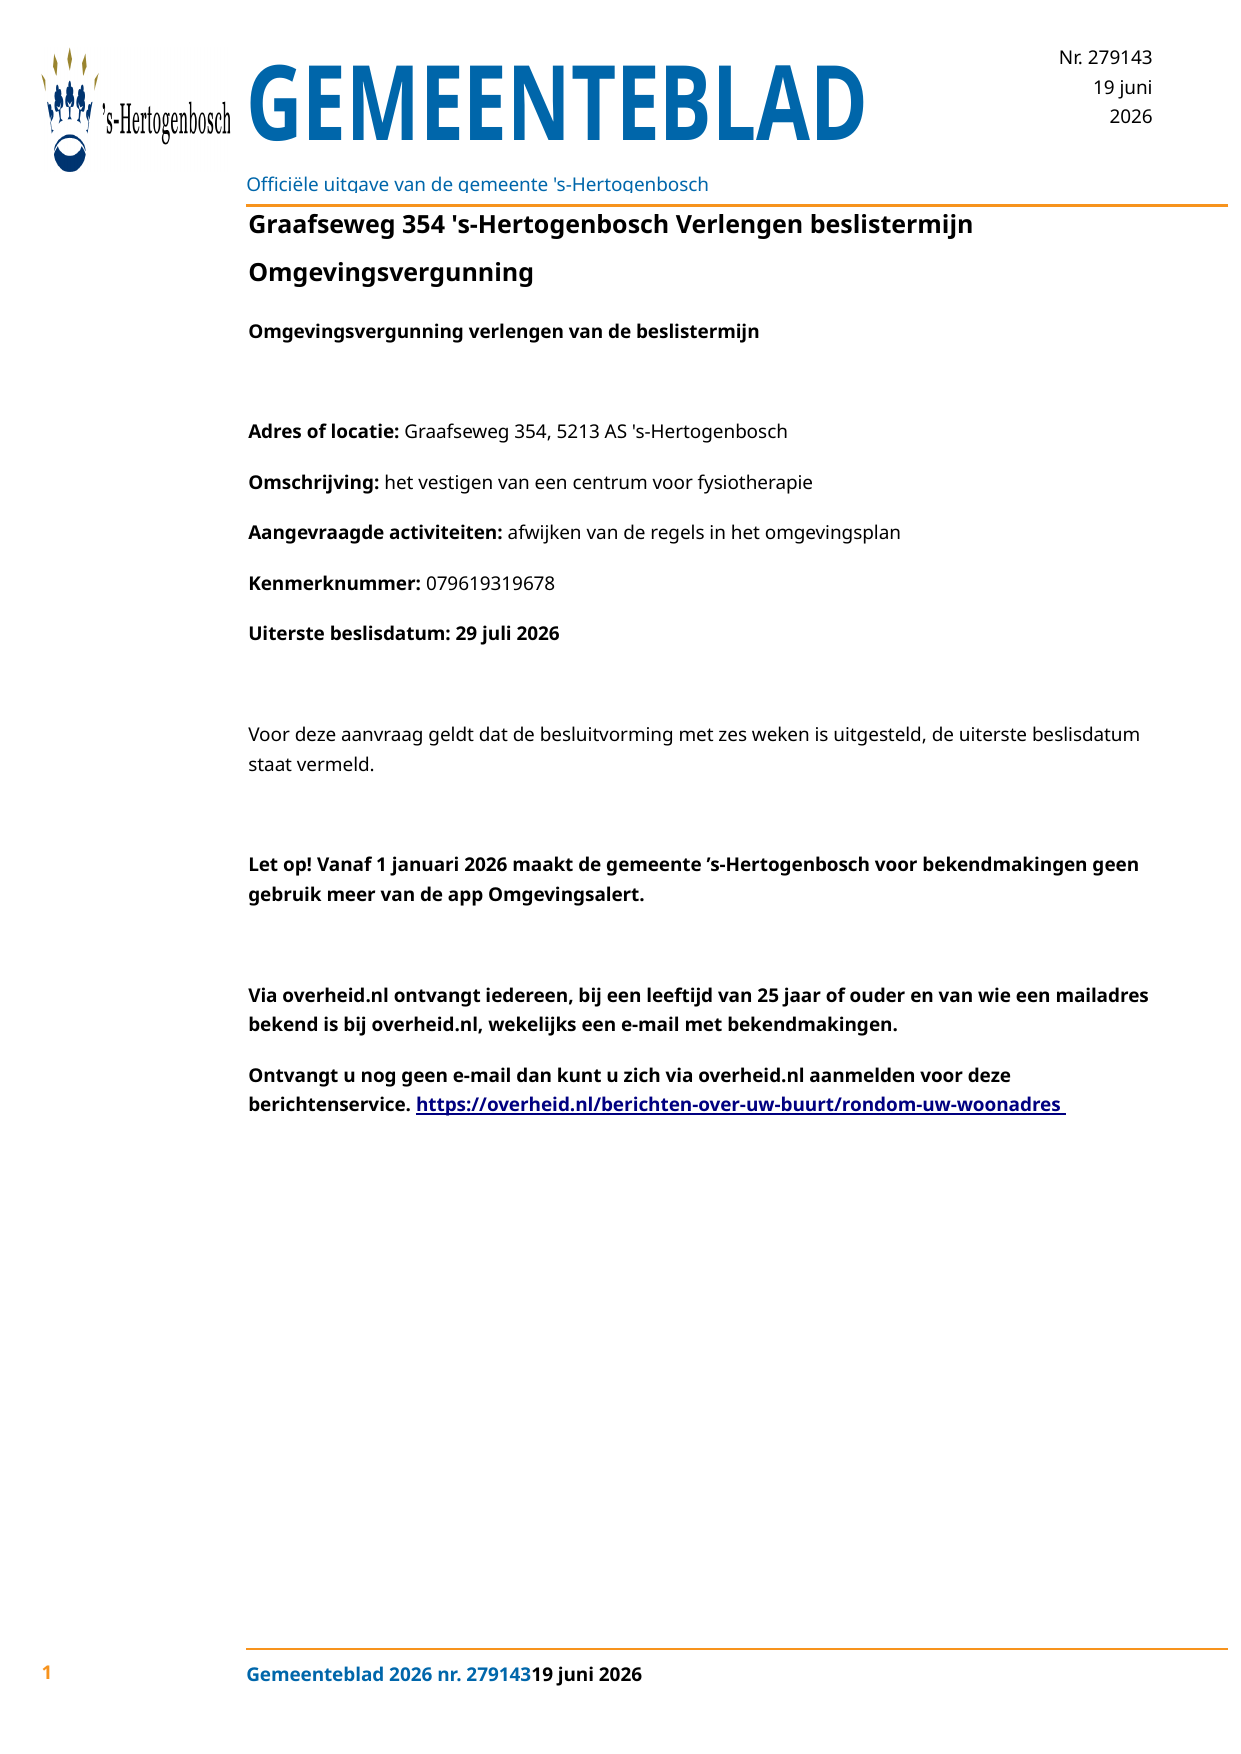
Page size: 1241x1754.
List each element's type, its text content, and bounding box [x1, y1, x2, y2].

text Adres of locatie: Graafseweg 354, 5213 AS 's-Hertogenbosch [248, 419, 1152, 444]
text Ontvangt u nog geen e-mail dan kunt u zich via overheid.nl aanmelden voor deze berichtenservice. https://overheid.nl/berichten-over-uw-buurt/rondom-uw-woonadres [248, 1062, 1152, 1117]
text Via overheid.nl ontvangt iedereen, bij een leeftijd van 25 jaar of ouder en van wie een mailadres bekend is bij overheid.nl, wekelijks een e-mail met bekendmakingen. [248, 982, 1152, 1037]
text Let op! Vanaf 1 januari 2026 maakt de gemeente ’s-Hertogenbosch voor bekendmakingen geen gebruik meer van de app Omgevingsalert. [248, 852, 1152, 907]
text Kenmerknummer: 079619319678 [248, 570, 1152, 596]
text Graafseweg 354 's-Hertogenbosch Verlengen beslistermijn Omgevingsvergunning [248, 207, 1152, 288]
text Omschrijving: het vestigen van een centrum voor fysiotherapie [248, 469, 1152, 495]
text Omgevingsvergunning verlengen van de beslistermijn [248, 318, 1152, 344]
text Uiterste beslisdatum: 29 juli 2026 [248, 620, 1152, 646]
text Voor deze aanvraag geldt dat de besluitvorming met zes weken is uitgesteld, de uiterste beslisdatum staat vermeld. [248, 721, 1152, 777]
picture [41, 47, 231, 172]
text Aangevraagde activiteiten: afwijken van de regels in het omgevingsplan [248, 519, 1152, 545]
